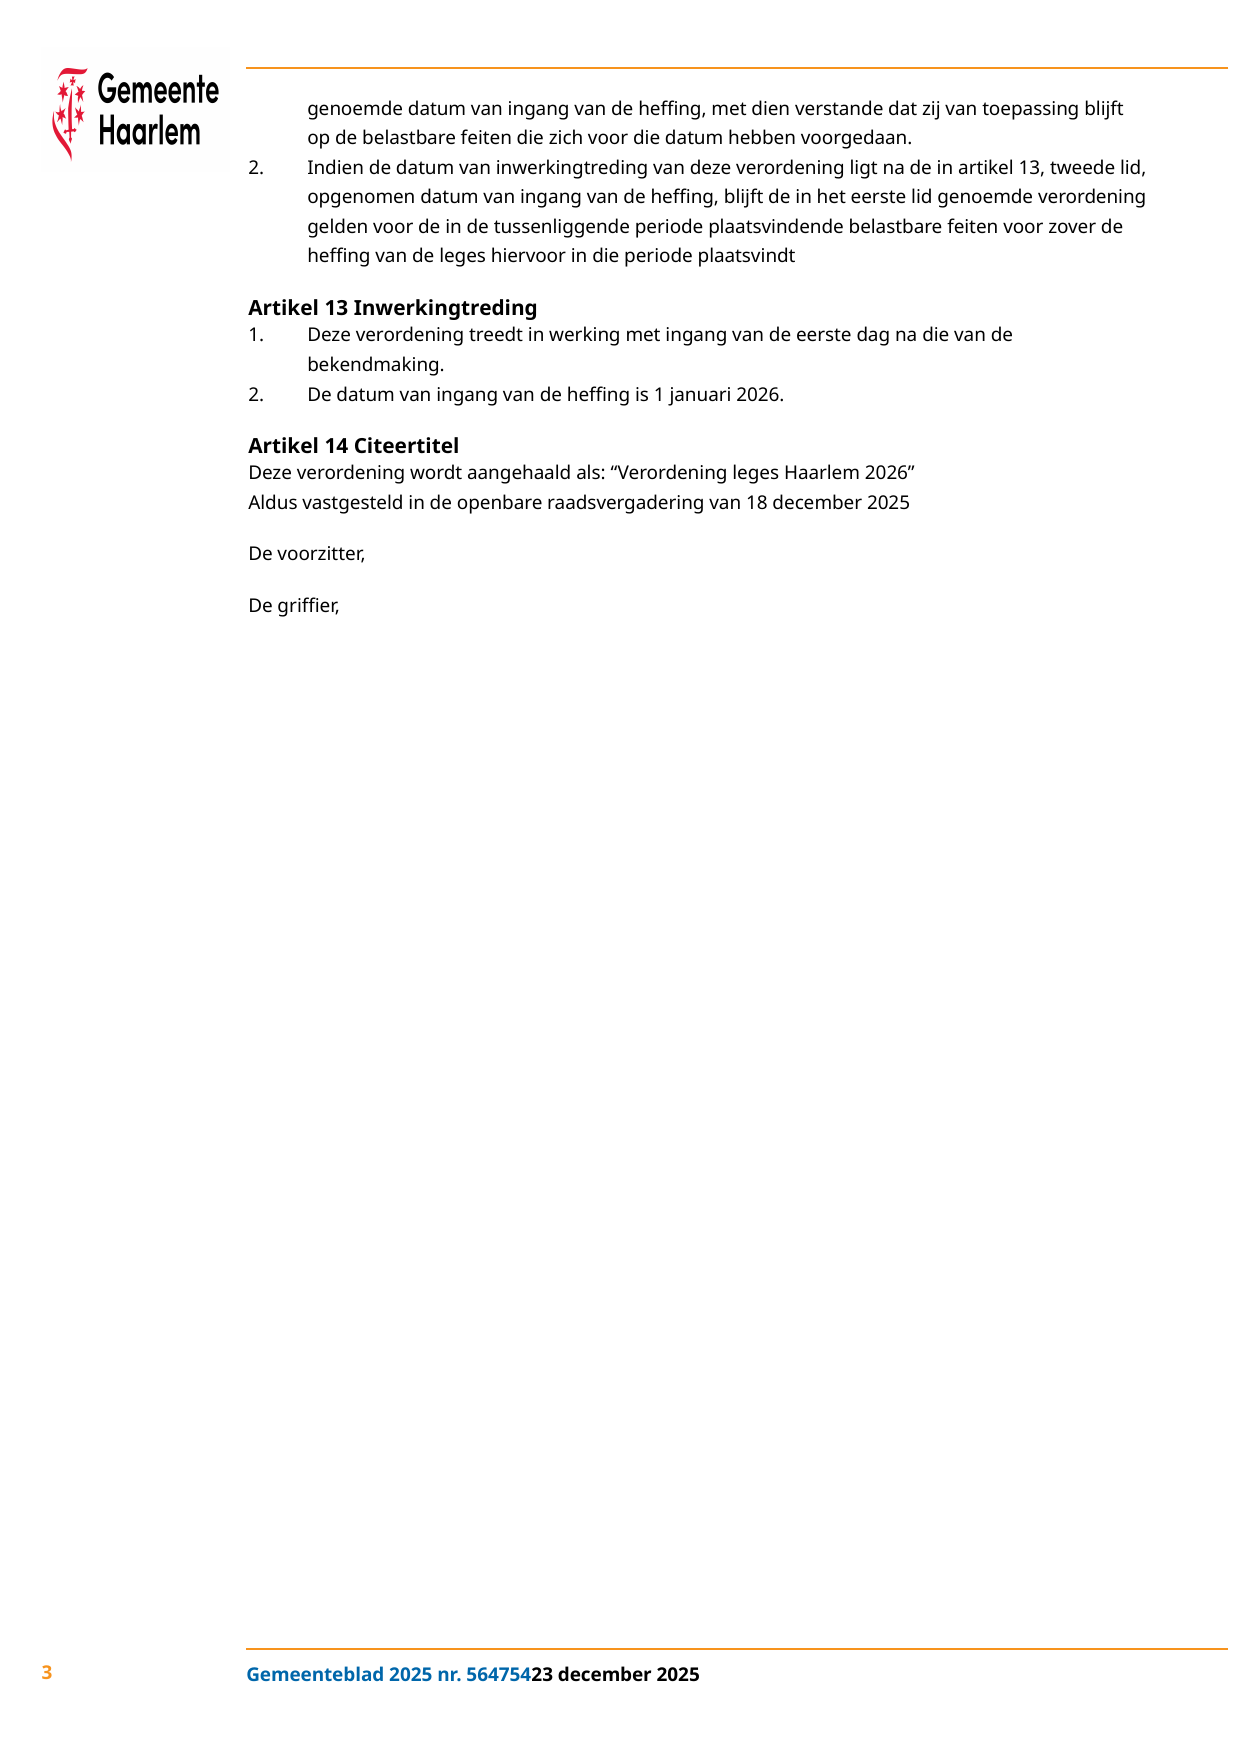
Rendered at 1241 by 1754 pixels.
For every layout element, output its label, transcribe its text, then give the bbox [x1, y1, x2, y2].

text De griffier, [248, 592, 1152, 618]
text Aldus vastgesteld in de openbare raadsvergadering van 18 december 2025 [248, 489, 1152, 515]
list genoemde datum van ingang van de heffing, met dien verstande dat zij van toepassing blijft op de belastbare feiten die zich voor die datum hebben voorgedaan. [248, 95, 1152, 150]
list Indien de datum van inwerkingtreding van deze verordening ligt na de in artikel 13, tweede lid, opgenomen datum van ingang van de heffing, blijft de in het eerste lid genoemde verordening gelden voor de in de tussenliggende periode plaatsvindende belastbare feiten voor zover de heffing van de leges hiervoor in die periode plaatsvindt [248, 154, 1152, 268]
text Artikel 13 Inwerkingtreding [248, 293, 1152, 322]
text Artikel 14 Citeertitel [248, 431, 1152, 459]
list De datum van ingang van de heffing is 1 januari 2026. [248, 381, 1152, 406]
list Deze verordening treedt in werking met ingang van de eerste dag na die van de bekendmaking. [248, 322, 1152, 377]
text Deze verordening wordt aangehaald als: “Verordening leges Haarlem 2026” [248, 459, 1152, 485]
picture [41, 47, 231, 172]
text De voorzitter, [248, 541, 1152, 566]
